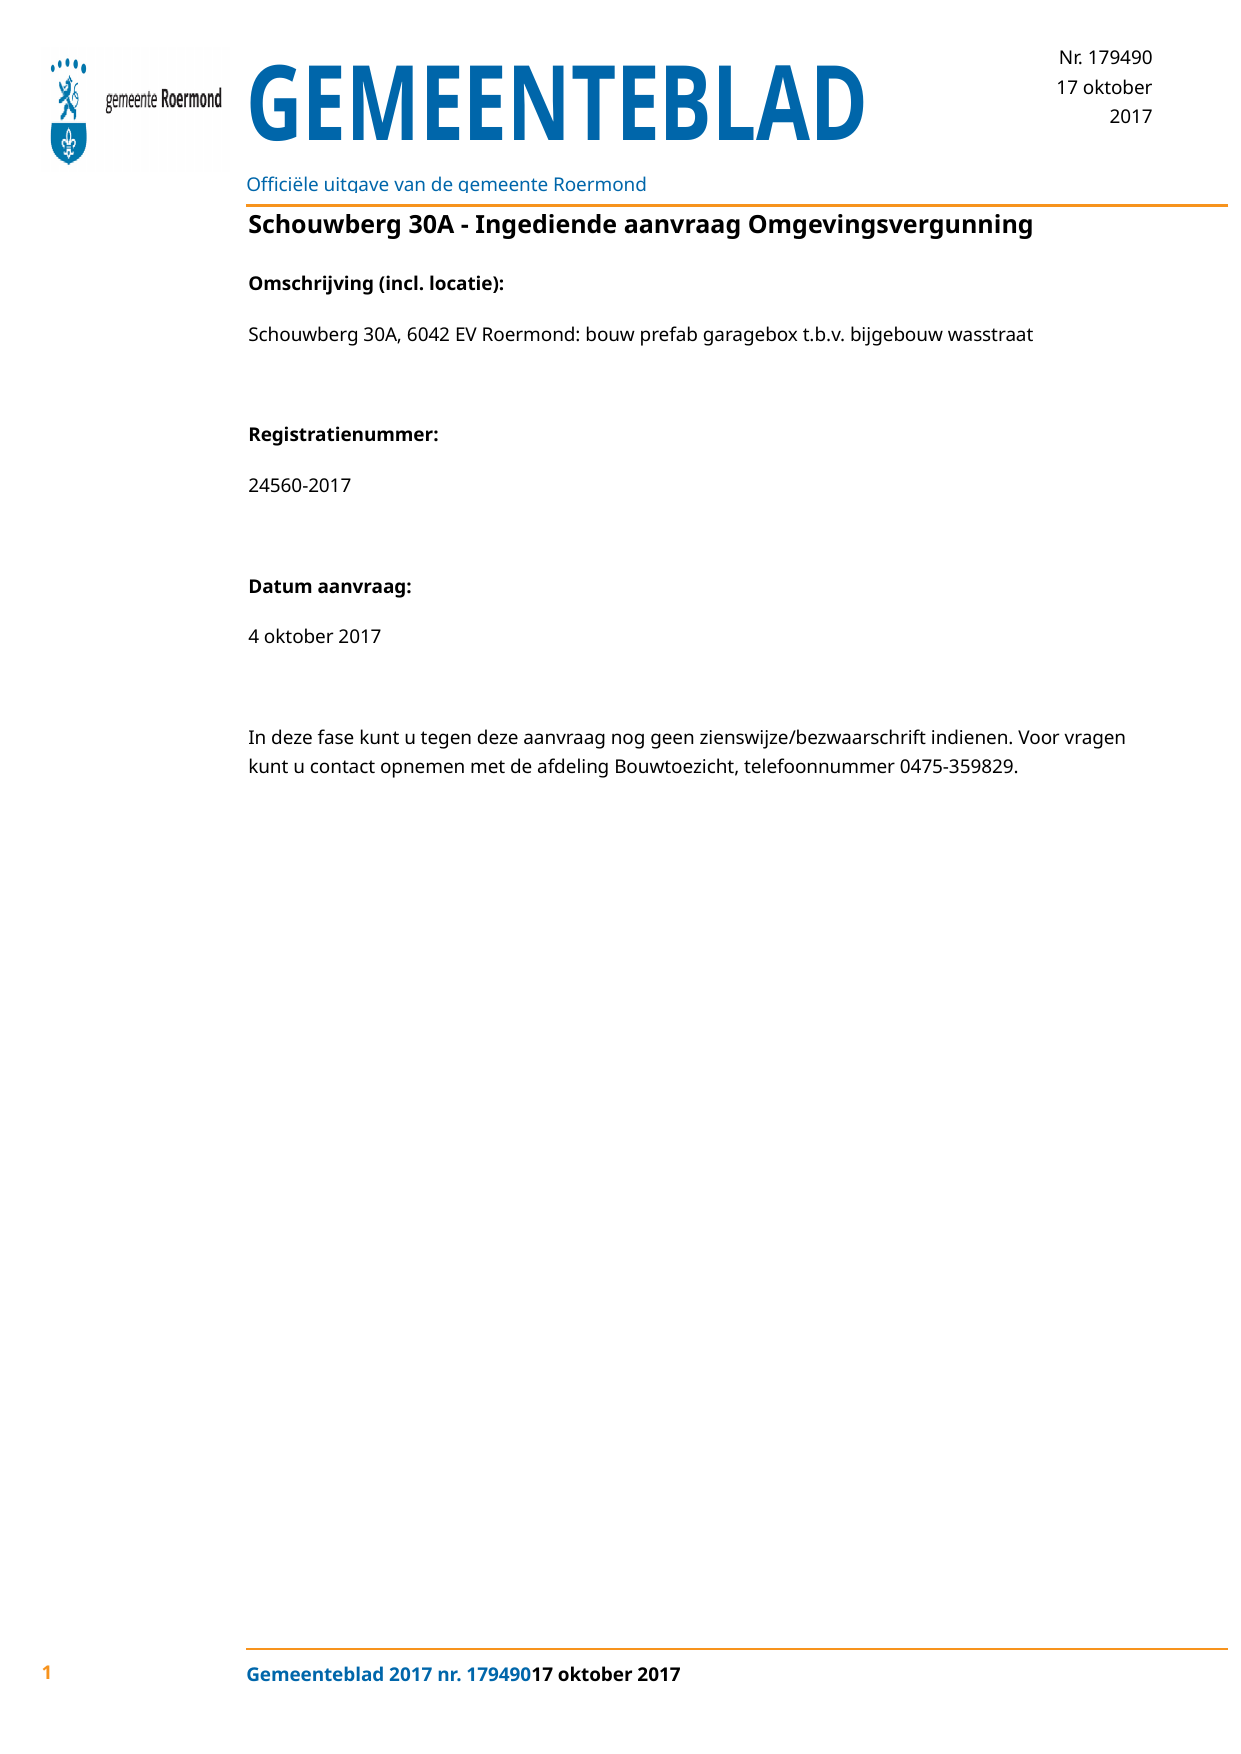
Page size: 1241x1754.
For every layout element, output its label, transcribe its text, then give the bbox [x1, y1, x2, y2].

text Datum aanvraag: [248, 573, 1152, 598]
text Omschrijving (incl. locatie): [248, 270, 1152, 296]
text Schouwberg 30A, 6042 EV Roermond: bouw prefab garagebox t.b.v. bijgebouw wasstraat [248, 321, 1152, 346]
text Schouwberg 30A - Ingediende aanvraag Omgevingsvergunning [248, 207, 1152, 241]
text In deze fase kunt u tegen deze aanvraag nog geen zienswijze/bezwaarschrift indienen. Voor vragen kunt u contact opnemen met de afdeling Bouwtoezicht, telefoonnummer 0475-359829. [248, 724, 1152, 779]
text 4 oktober 2017 [248, 623, 1152, 649]
text 24560-2017 [248, 472, 1152, 498]
picture [41, 47, 231, 172]
text Registratienummer: [248, 422, 1152, 447]
